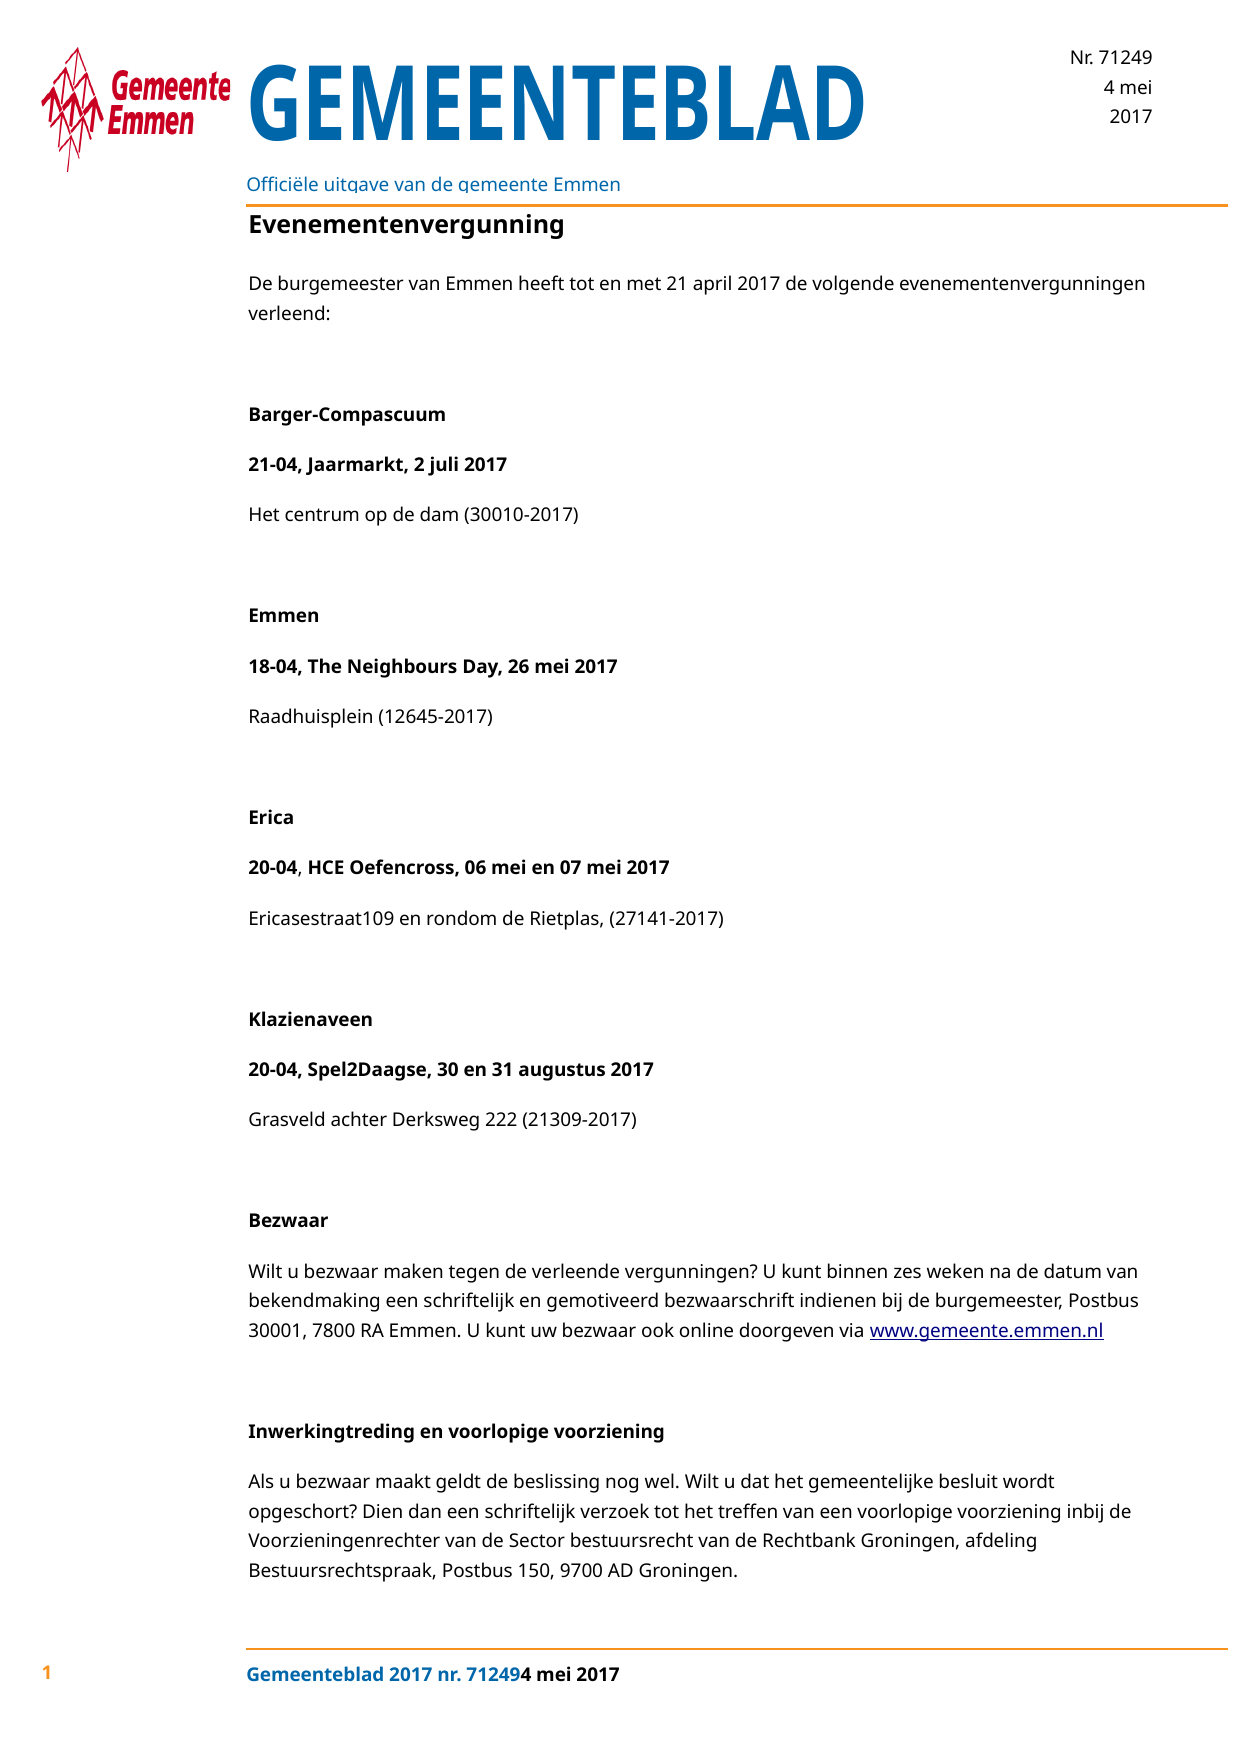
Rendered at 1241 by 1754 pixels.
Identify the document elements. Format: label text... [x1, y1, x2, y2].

text Grasveld achter Derksweg 222 (21309-2017) [248, 1107, 1152, 1132]
picture [41, 47, 231, 172]
text De burgemeester van Emmen heeft tot en met 21 april 2017 de volgende evenementenvergunningen verleend: [248, 270, 1152, 326]
text Bezwaar [248, 1207, 1152, 1233]
text Ericasestraat109 en rondom de Rietplas, (27141-2017) [248, 905, 1152, 931]
text Barger-Compascuum [248, 401, 1152, 426]
text Als u bezwaar maakt geldt de beslissing nog wel. Wilt u dat het gemeentelijke besluit wordt opgeschort? Dien dan een schriftelijk verzoek tot het treffen van een voorlopige voorziening inbij de Voorzieningenrechter van de Sector bestuursrecht van de Rechtbank Groningen, afdeling Bestuursrechtspraak, Postbus 150, 9700 AD Groningen. [248, 1468, 1152, 1583]
text Raadhuisplein (12645-2017) [248, 703, 1152, 729]
text Evenementenvergunning [248, 207, 1152, 241]
text Erica [248, 804, 1152, 830]
text 20-04, Spel2Daagse, 30 en 31 augustus 2017 [248, 1056, 1152, 1082]
text Wilt u bezwaar maken tegen de verleende vergunningen? U kunt binnen zes weken na de datum van bekendmaking een schriftelijk en gemotiveerd bezwaarschrift indienen bij de burgemeester, Postbus 30001, 7800 RA Emmen. U kunt uw bezwaar ook online doorgeven via www.gemeente.emmen.nl [248, 1258, 1152, 1343]
text 20-04, HCE Oefencross, 06 mei en 07 mei 2017 [248, 854, 1152, 880]
text Het centrum op de dam (30010-2017) [248, 502, 1152, 527]
text 18-04, The Neighbours Day, 26 mei 2017 [248, 653, 1152, 678]
text Emmen [248, 602, 1152, 628]
text Inwerkingtreding en voorlopige voorziening [248, 1418, 1152, 1443]
text Klazienaveen [248, 1006, 1152, 1031]
text 21-04, Jaarmarkt, 2 juli 2017 [248, 451, 1152, 477]
